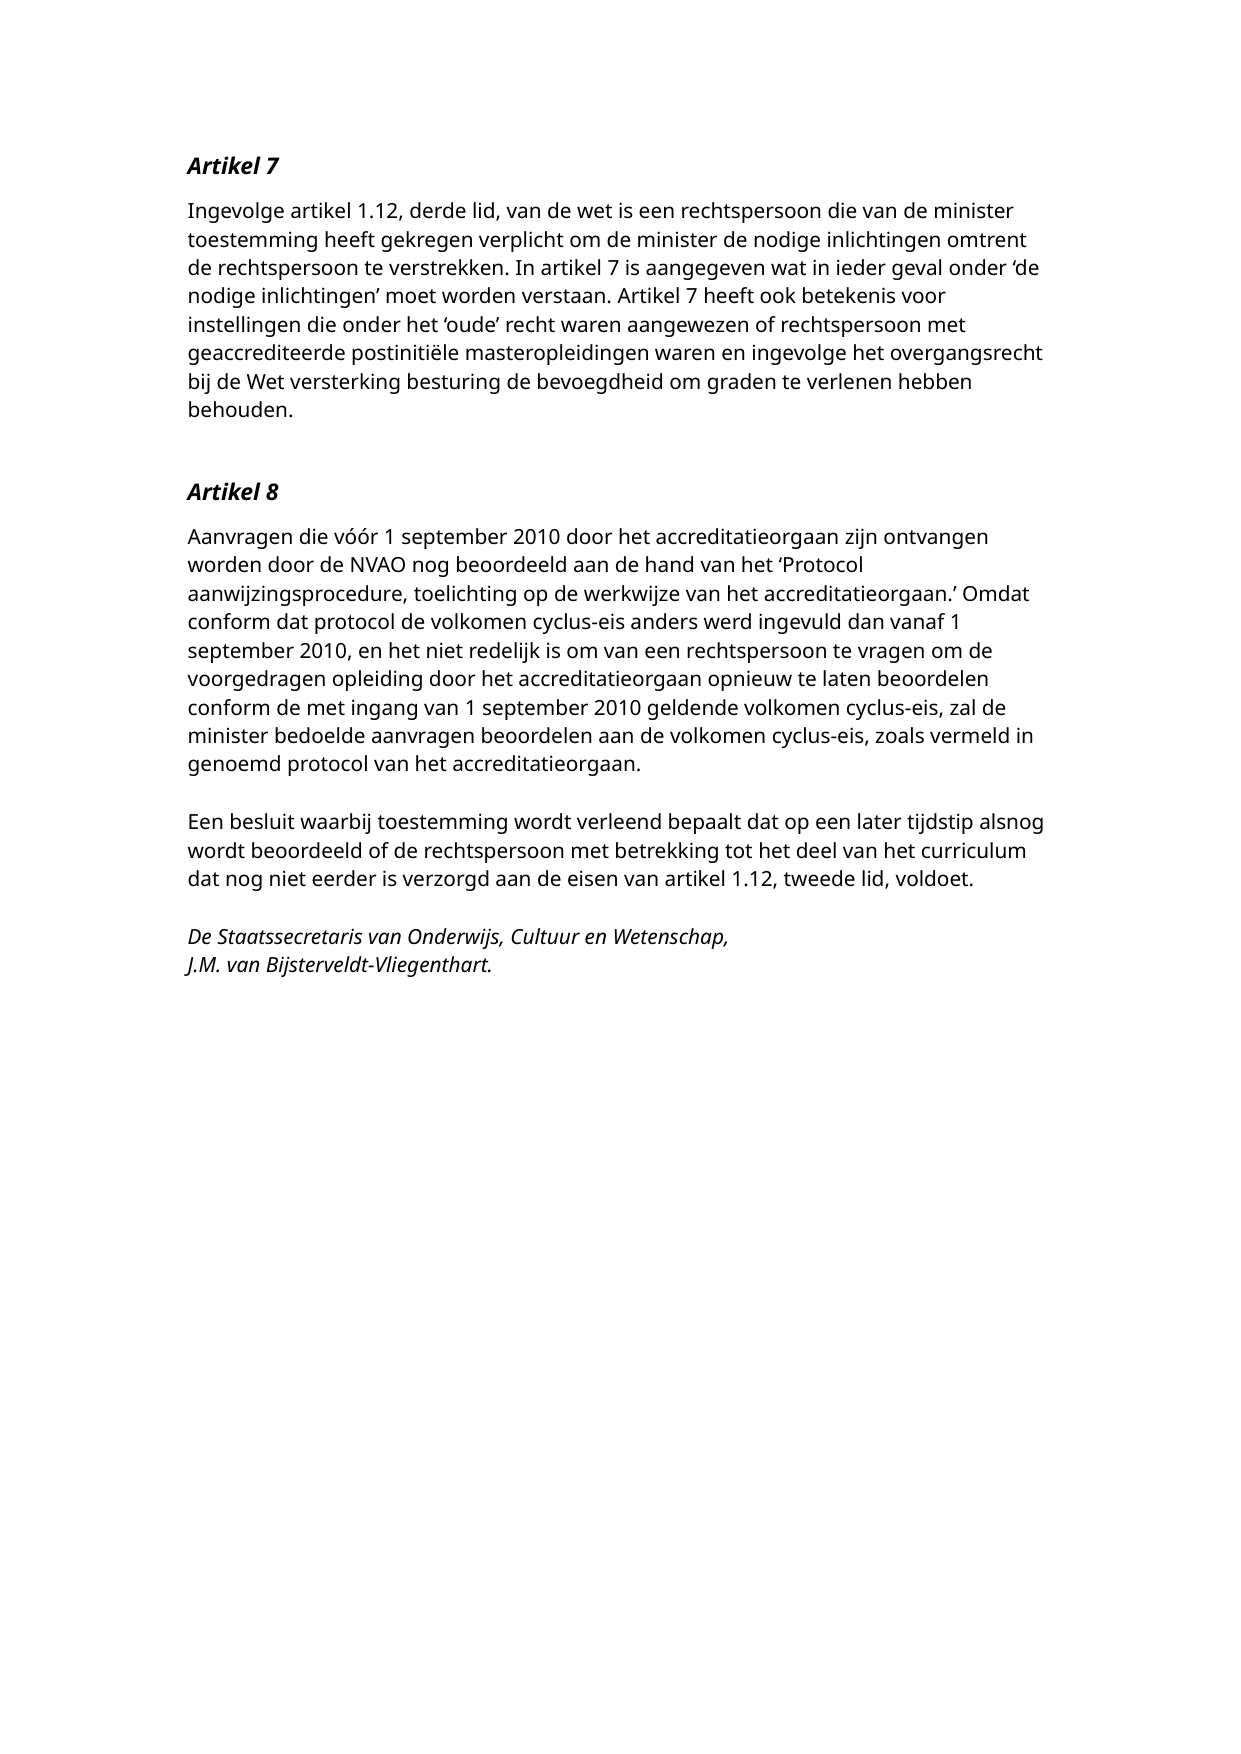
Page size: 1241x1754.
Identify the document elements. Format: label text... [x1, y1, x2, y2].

text Ingevolge artikel 1.12, derde lid, van de wet is een rechtspersoon die van de minister toestemming heeft gekregen verplicht om de minister de nodige inlichtingen omtrent de rechtspersoon te verstrekken. In artikel 7 is aangegeven wat in ieder geval onder ‘de nodige inlichtingen’ moet worden verstaan. Artikel 7 heeft ook betekenis voor instellingen die onder het ‘oude’ recht waren aangewezen of rechtspersoon met geaccrediteerde postinitiële masteropleidingen waren en ingevolge het overgangsrecht bij de Wet versterking besturing de bevoegdheid om graden te verlenen hebben behouden. [187, 196, 1053, 424]
text Aanvragen die vóór 1 september 2010 door het accreditatieorgaan zijn ontvangen worden door de NVAO nog beoordeeld aan de hand van het ‘Protocol aanwijzingsprocedure, toelichting op de werkwijze van het accreditatieorgaan.’ Omdat conform dat protocol de volkomen cyclus-eis anders werd ingevuld dan vanaf 1 september 2010, en het niet redelijk is om van een rechtspersoon te vragen om de voorgedragen opleiding door het accreditatieorgaan opnieuw te laten beoordelen conform de met ingang van 1 september 2010 geldende volkomen cyclus-eis, zal de minister bedoelde aanvragen beoordelen aan de volkomen cyclus-eis, zoals vermeld in genoemd protocol van het accreditatieorgaan. [187, 522, 1053, 778]
text Een besluit waarbij toestemming wordt verleend bepaalt dat op een later tijdstip alsnog wordt beoordeeld of de rechtspersoon met betrekking tot het deel van het curriculum dat nog niet eerder is verzorgd aan de eisen van artikel 1.12, tweede lid, voldoet. [187, 807, 1053, 893]
subtitle Artikel 8 [187, 476, 1053, 507]
subtitle Artikel 7 [187, 150, 1053, 181]
text De Staatssecretaris van Onderwijs, Cultuur en Wetenschap, [187, 922, 1053, 951]
text J.M. van Bijsterveldt-Vliegenthart. [187, 951, 1053, 979]
